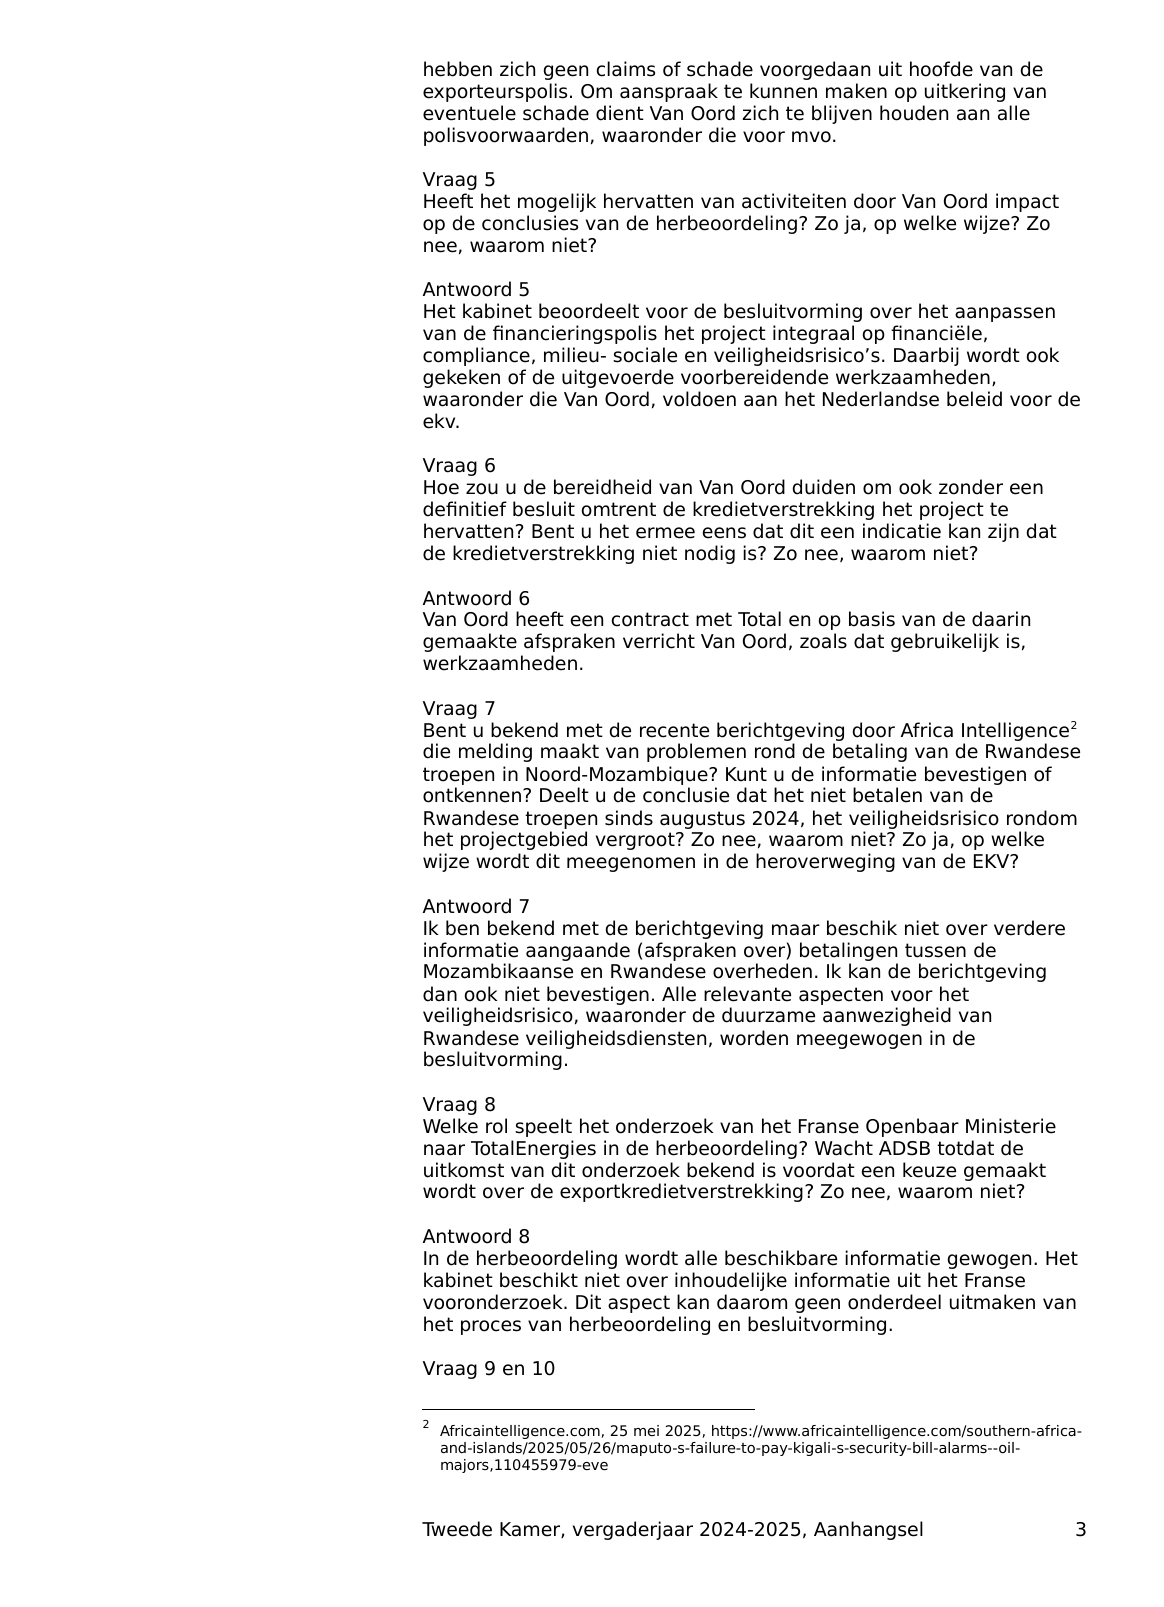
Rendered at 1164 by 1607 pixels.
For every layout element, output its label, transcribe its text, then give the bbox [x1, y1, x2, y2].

text Vraag 6 [422, 455, 1087, 477]
text Van Oord heeft een contract met Total en op basis van de daarin gemaakte afspraken verricht Van Oord, zoals dat gebruikelijk is, werkzaamheden. [422, 609, 1087, 675]
text Heeft het mogelijk hervatten van activiteiten door Van Oord impact op de conclusies van de herbeoordeling? Zo ja, op welke wijze? Zo nee, waarom niet? [422, 191, 1087, 257]
text Antwoord 6 [422, 587, 1087, 609]
text Africaintelligence.com, 25 mei 2025, https://www.africaintelligence.com/southern-africa-and-islands/2025/05/26/maputo-s-failure-to-pay-kigali-s-security-bill-alarms--oil-majors,110455979-eve [422, 1418, 1087, 1474]
text Ik ben bekend met de berichtgeving maar beschik niet over verdere informatie aangaande (afspraken over) betalingen tussen de Mozambikaanse en Rwandese overheden. Ik kan de berichtgeving dan ook niet bevestigen. Alle relevante aspecten voor het veiligheidsrisico, waaronder de duurzame aanwezigheid van Rwandese veiligheidsdiensten, worden meegewogen in de besluitvorming. [422, 917, 1087, 1071]
text Antwoord 5 [422, 279, 1087, 301]
text Vraag 9 en 10 [422, 1358, 1087, 1380]
text Het kabinet beoordeelt voor de besluitvorming over het aanpassen van de financieringspolis het project integraal op financiële, compliance, milieu- sociale en veiligheidsrisico’s. Daarbij wordt ook gekeken of de uitgevoerde voorbereidende werkzaamheden, waaronder die Van Oord, voldoen aan het Nederlandse beleid voor de ekv. [422, 301, 1087, 433]
text Antwoord 8 [422, 1226, 1087, 1248]
text Vraag 8 [422, 1093, 1087, 1116]
text Antwoord 7 [422, 896, 1087, 917]
text Welke rol speelt het onderzoek van het Franse Openbaar Ministerie naar TotalEnergies in de herbeoordeling? Wacht ADSB totdat de uitkomst van dit onderzoek bekend is voordat een keuze gemaakt wordt over de exportkredietverstrekking? Zo nee, waarom niet? [422, 1116, 1087, 1203]
text hebben zich geen claims of schade voorgedaan uit hoofde van de exporteurspolis. Om aanspraak te kunnen maken op uitkering van eventuele schade dient Van Oord zich te blijven houden aan alle polisvoorwaarden, waaronder die voor mvo. [422, 59, 1087, 147]
text Vraag 5 [422, 169, 1087, 191]
text In de herbeoordeling wordt alle beschikbare informatie gewogen. Het kabinet beschikt niet over inhoudelijke informatie uit het Franse vooronderzoek. Dit aspect kan daarom geen onderdeel uitmaken van het proces van herbeoordeling en besluitvorming. [422, 1248, 1087, 1336]
text Bent u bekend met de recente berichtgeving door Africa Intelligence die melding maakt van problemen rond de betaling van de Rwandese troepen in Noord-Mozambique? Kunt u de informatie bevestigen of ontkennen? Deelt u de conclusie dat het niet betalen van de Rwandese troepen sinds augustus 2024, het veiligheidsrisico rondom het projectgebied vergroot? Zo nee, waarom niet? Zo ja, op welke wijze wordt dit meegenomen in de heroverweging van de EKV? [422, 719, 1087, 873]
text Hoe zou u de bereidheid van Van Oord duiden om ook zonder een definitief besluit omtrent de kredietverstrekking het project te hervatten? Bent u het ermee eens dat dit een indicatie kan zijn dat de kredietverstrekking niet nodig is? Zo nee, waarom niet? [422, 477, 1087, 565]
text Vraag 7 [422, 697, 1087, 719]
